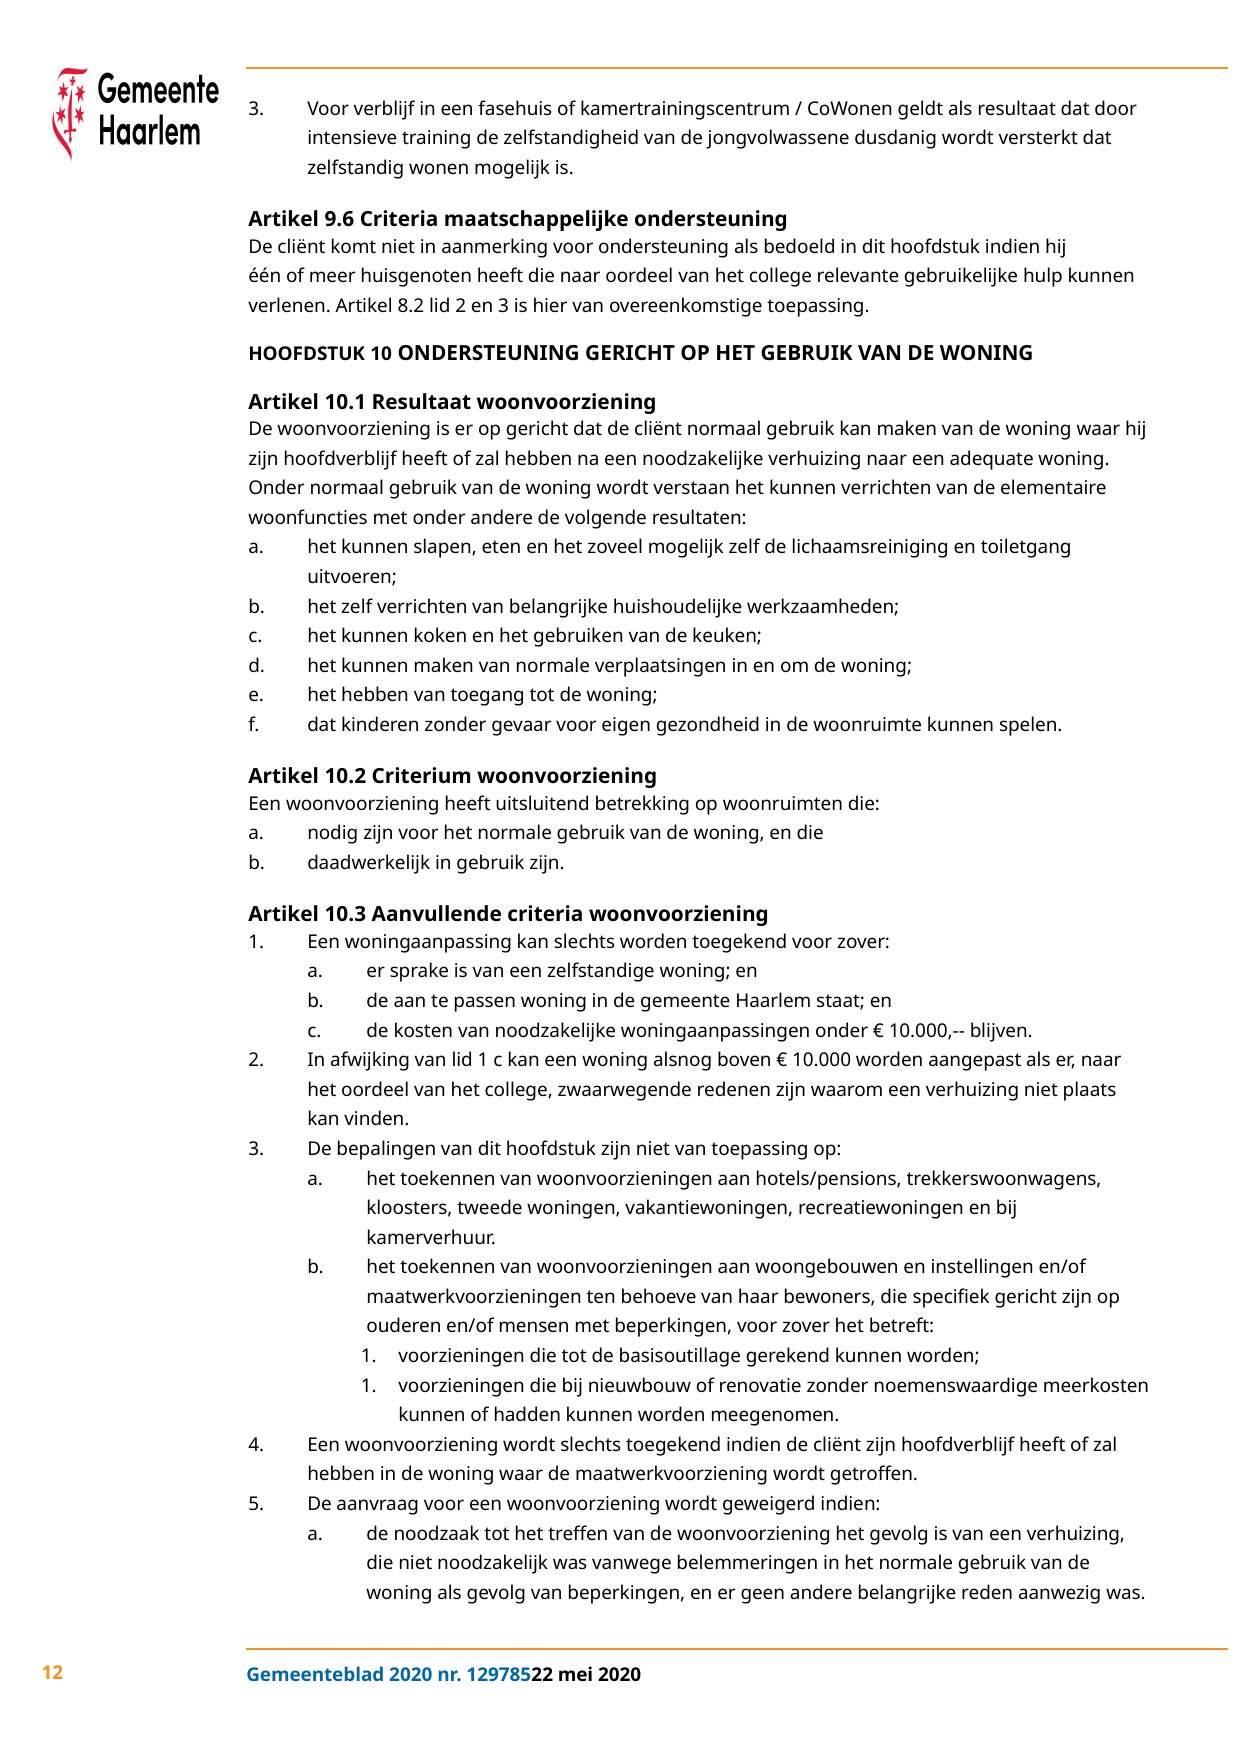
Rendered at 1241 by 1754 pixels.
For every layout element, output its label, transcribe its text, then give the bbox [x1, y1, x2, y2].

picture [41, 47, 231, 172]
list voorzieningen die tot de basisoutillage gerekend kunnen worden; [361, 1342, 1152, 1368]
text één of meer huisgenoten heeft die naar oordeel van het college relevante gebruikelijke hulp kunnen [248, 262, 1152, 288]
list In afwijking van lid 1 c kan een woning alsnog boven € 10.000 worden aangepast als er, naar het oordeel van het college, zwaarwegende redenen zijn waarom een verhuizing niet plaats kan vinden. [248, 1046, 1152, 1131]
text Artikel 9.6 Criteria maatschappelijke ondersteuning [248, 204, 1152, 233]
list De bepalingen van dit hoofdstuk zijn niet van toepassing op: [248, 1135, 1152, 1161]
list het zelf verrichten van belangrijke huishoudelijke werkzaamheden; [248, 593, 1152, 618]
text De woonvoorziening is er op gericht dat de cliënt normaal gebruik kan maken van de woning waar hij zijn hoofdverblijf heeft of zal hebben na een noodzakelijke verhuizing naar een adequate woning. Onder normaal gebruik van de woning wordt verstaan het kunnen verrichten van de elementaire woonfuncties met onder andere de volgende resultaten: [248, 415, 1152, 530]
list de kosten van noodzakelijke woningaanpassingen onder € 10.000,-- blijven. [307, 1017, 1152, 1042]
list Voor verblijf in een fasehuis of kamertrainingscentrum / CoWonen geldt als resultaat dat door intensieve training de zelfstandigheid van de jongvolwassene dusdanig wordt versterkt dat zelfstandig wonen mogelijk is. [248, 95, 1152, 180]
list nodig zijn voor het normale gebruik van de woning, en die [248, 819, 1152, 845]
text De cliënt komt niet in aanmerking voor ondersteuning als bedoeld in dit hoofdstuk indien hij [248, 233, 1152, 258]
text Artikel 10.2 Criterium woonvoorziening [248, 762, 1152, 790]
list het toekennen van woonvoorzieningen aan hotels/pensions, trekkerswoonwagens, kloosters, tweede woningen, vakantiewoningen, recreatiewoningen en bij kamerverhuur. [307, 1165, 1152, 1249]
list het kunnen koken en het gebruiken van de keuken; [248, 622, 1152, 648]
list het hebben van toegang tot de woning; [248, 682, 1152, 707]
text Een woonvoorziening heeft uitsluitend betrekking op woonruimten die: [248, 790, 1152, 816]
list het kunnen slapen, eten en het zoveel mogelijk zelf de lichaamsreiniging en toiletgang uitvoeren; [248, 534, 1152, 589]
text Artikel 10.1 Resultaat woonvoorziening [248, 387, 1152, 415]
list Een woningaanpassing kan slechts worden toegekend voor zover: [248, 928, 1152, 954]
list het toekennen van woonvoorzieningen aan woongebouwen en instellingen en/of maatwerkvoorzieningen ten behoeve van haar bewoners, die specifiek gericht zijn op ouderen en/of mensen met beperkingen, voor zover het betreft: [307, 1253, 1152, 1338]
list er sprake is van een zelfstandige woning; en [307, 958, 1152, 983]
list de aan te passen woning in de gemeente Haarlem staat; en [307, 987, 1152, 1013]
list dat kinderen zonder gevaar voor eigen gezondheid in de woonruimte kunnen spelen. [248, 711, 1152, 737]
list het kunnen maken van normale verplaatsingen in en om de woning; [248, 652, 1152, 678]
list Een woonvoorziening wordt slechts toegekend indien de cliënt zijn hoofdverblijf heeft of zal hebben in de woning waar de maatwerkvoorziening wordt getroffen. [248, 1431, 1152, 1486]
list voorzieningen die bij nieuwbouw of renovatie zonder noemenswaardige meerkosten kunnen of hadden kunnen worden meegenomen. [361, 1372, 1152, 1427]
list daadwerkelijk in gebruik zijn. [248, 849, 1152, 875]
list De aanvraag voor een woonvoorziening wordt geweigerd indien: [248, 1490, 1152, 1516]
text HOOFDSTUK 10 ONDERSTEUNING GERICHT OP HET GEBRUIK VAN DE WONING [248, 338, 1152, 366]
text verlenen. Artikel 8.2 lid 2 en 3 is hier van overeenkomstige toepassing. [248, 292, 1152, 318]
list de noodzaak tot het treffen van de woonvoorziening het gevolg is van een verhuizing, die niet noodzakelijk was vanwege belemmeringen in het normale gebruik van de woning als gevolg van beperkingen, en er geen andere belangrijke reden aanwezig was. [307, 1520, 1152, 1604]
text Artikel 10.3 Aanvullende criteria woonvoorziening [248, 899, 1152, 928]
